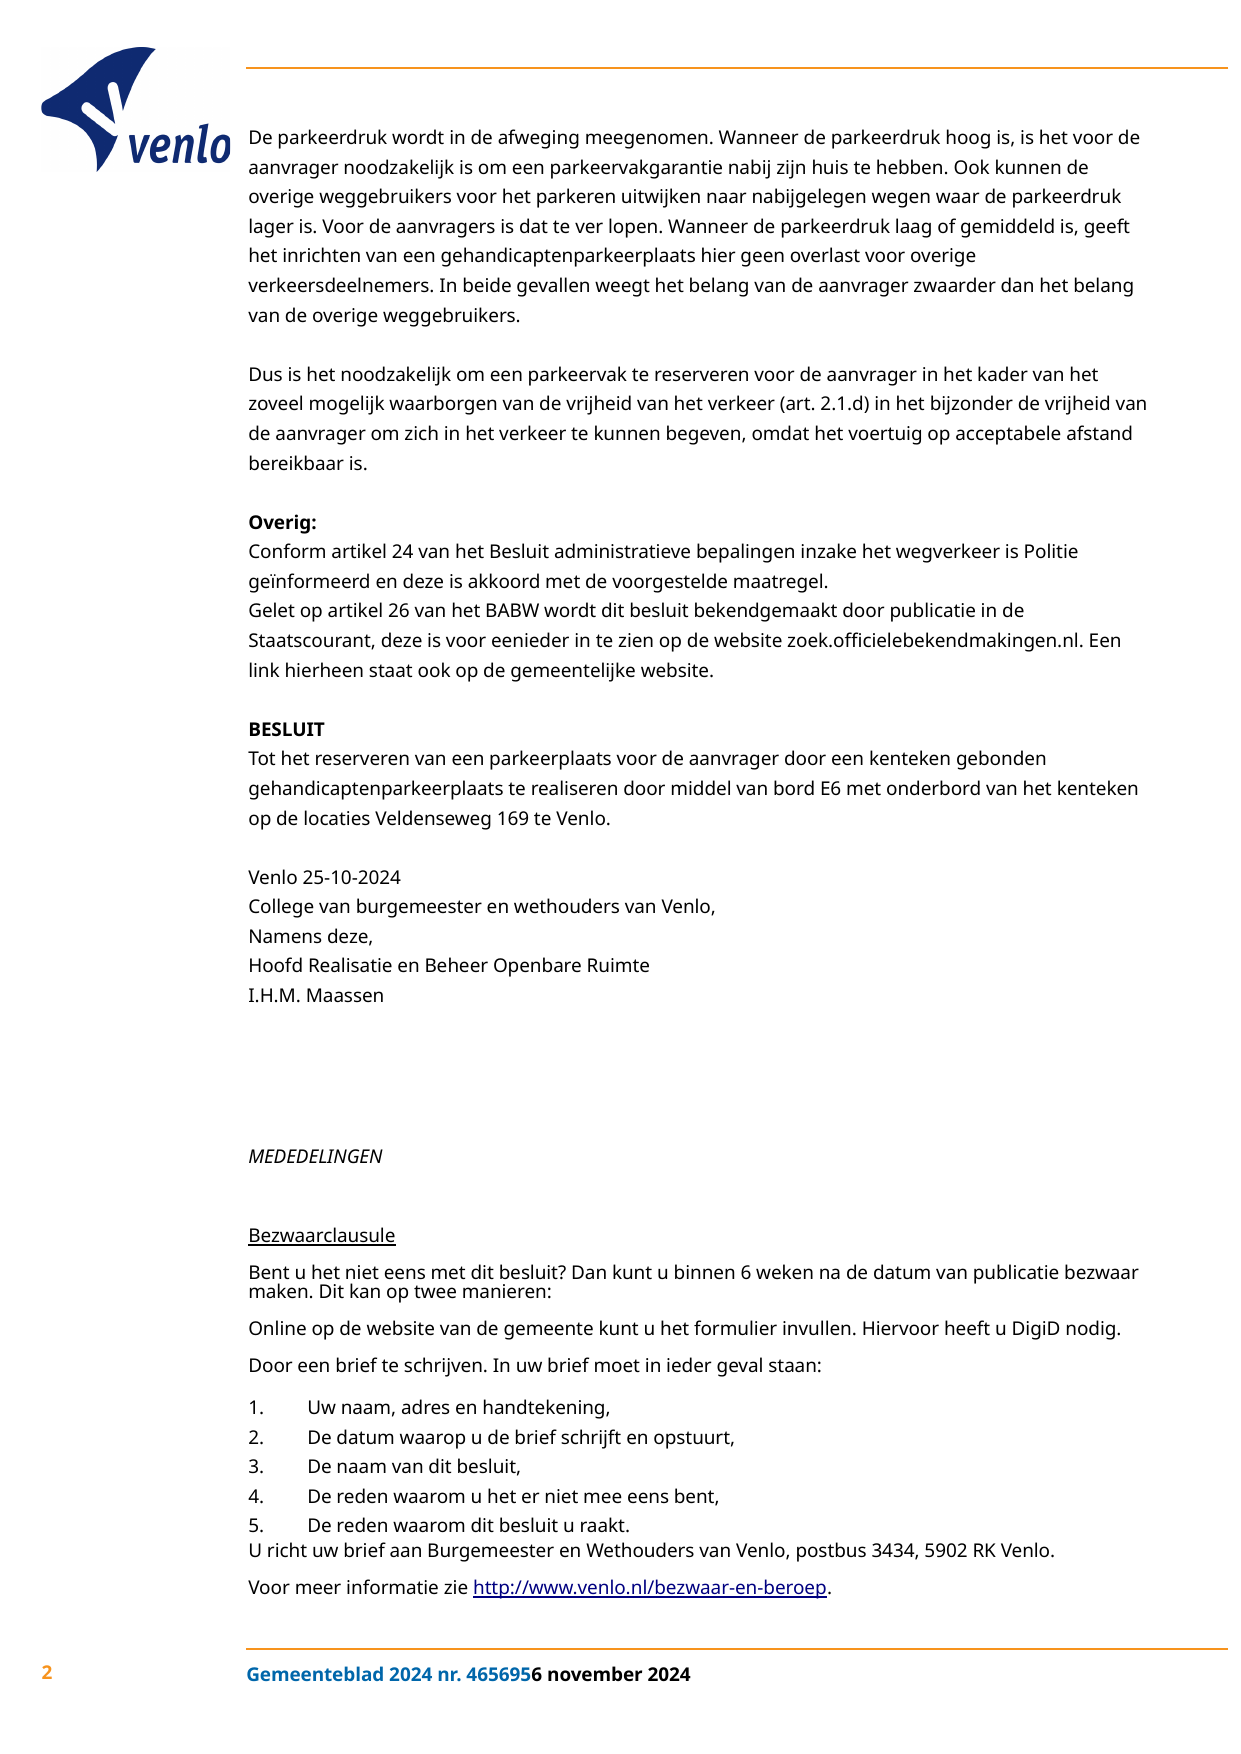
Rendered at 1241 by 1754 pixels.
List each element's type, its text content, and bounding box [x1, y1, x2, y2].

text Dus is het noodzakelijk om een parkeervak te reserveren voor de aanvrager in het kader van het zoveel mogelijk waarborgen van de vrijheid van het verkeer (art. 2.1.d) in het bijzonder de vrijheid van de aanvrager om zich in het verkeer te kunnen begeven, omdat het voertuig op acceptabele afstand bereikbaar is. [248, 361, 1152, 476]
text Bent u het niet eens met dit besluit? Dan kunt u binnen 6 weken na de datum van publicatie bezwaar maken. Dit kan op twee manieren: [248, 1264, 1152, 1303]
text Door een brief te schrijven. In uw brief moet in ieder geval staan: [248, 1357, 1152, 1377]
picture [41, 47, 231, 172]
text De parkeerdruk wordt in de afweging meegenomen. Wanneer de parkeerdruk hoog is, is het voor de aanvrager noodzakelijk is om een parkeervakgarantie nabij zijn huis te hebben. Ook kunnen de overige weggebruikers voor het parkeren uitwijken naar nabijgelegen wegen waar de parkeerdruk lager is. Voor de aanvragers is dat te ver lopen. Wanneer de parkeerdruk laag of gemiddeld is, geeft het inrichten van een gehandicaptenparkeerplaats hier geen overlast voor overige verkeersdeelnemers. In beide gevallen weegt het belang van de aanvrager zwaarder dan het belang van de overige weggebruikers. [248, 124, 1152, 328]
text BESLUIT [248, 716, 1152, 742]
text Online op de website van de gemeente kunt u het formulier invullen. Hiervoor heeft u DigiD nodig. [248, 1320, 1152, 1339]
text Tot het reserveren van een parkeerplaats voor de aanvrager door een kenteken gebonden gehandicaptenparkeerplaats te realiseren door middel van bord E6 met onderbord van het kenteken op de locaties Veldenseweg 169 te Venlo. [248, 746, 1152, 831]
text Bezwaarclausule [248, 1227, 1152, 1246]
text Overig: [248, 509, 1152, 535]
text Hoofd Realisatie en Beheer Openbare Ruimte [248, 953, 1152, 978]
text Venlo 25-10-2024 [248, 864, 1152, 890]
list De reden waarom dit besluit u raakt. [248, 1513, 1152, 1538]
text U richt uw brief aan Burgemeester en Wethouders van Venlo, postbus 3434, 5902 RK Venlo. [248, 1542, 1152, 1561]
list De naam van dit besluit, [248, 1453, 1152, 1479]
list Uw naam, adres en handtekening, [248, 1394, 1152, 1420]
list De reden waarom u het er niet mee eens bent, [248, 1483, 1152, 1509]
text Voor meer informatie zie http://www.venlo.nl/bezwaar-en-beroep. [248, 1579, 1152, 1598]
list De datum waarop u de brief schrijft en opstuurt, [248, 1424, 1152, 1449]
text Conform artikel 24 van het Besluit administratieve bepalingen inzake het wegverkeer is Politie geïnformeerd en deze is akkoord met de voorgestelde maatregel. [248, 538, 1152, 594]
text Namens deze, [248, 923, 1152, 949]
text I.H.M. Maassen [248, 982, 1152, 1008]
text MEDEDELINGEN [248, 1144, 1152, 1169]
text Gelet op artikel 26 van het BABW wordt dit besluit bekendgemaakt door publicatie in de Staatscourant, deze is voor eenieder in te zien op de website zoek.officielebekendmakingen.nl. Een link hierheen staat ook op de gemeentelijke website. [248, 598, 1152, 683]
text College van burgemeester en wethouders van Venlo, [248, 893, 1152, 919]
